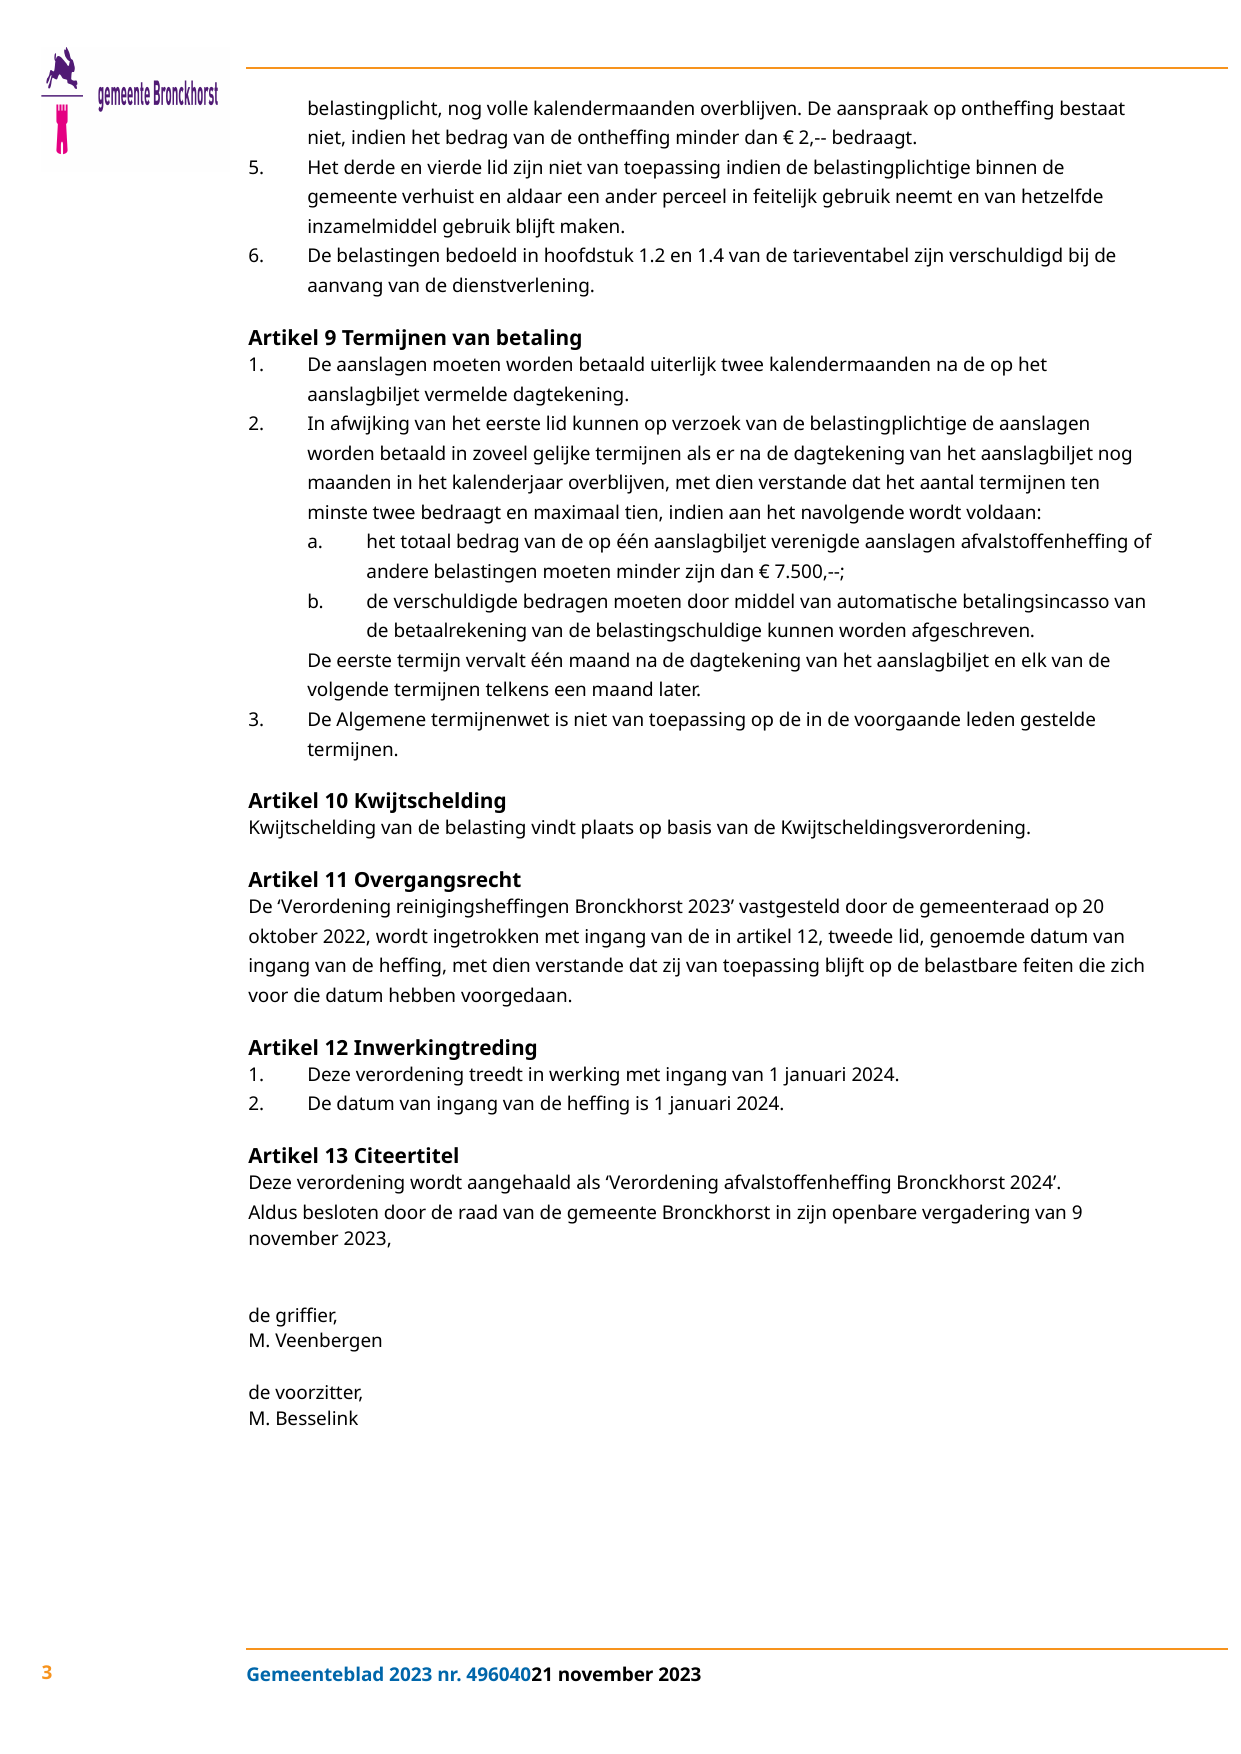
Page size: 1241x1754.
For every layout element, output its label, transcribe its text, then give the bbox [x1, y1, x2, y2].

list De Algemene termijnenwet is niet van toepassing op de in de voorgaande leden gestelde termijnen. [248, 706, 1152, 761]
text Artikel 11 Overgangsrecht [248, 865, 1152, 893]
text Artikel 10 Kwijtschelding [248, 786, 1152, 814]
picture [41, 47, 231, 172]
text Kwijtschelding van de belasting vindt plaats op basis van de Kwijtscheldingsverordening. [248, 814, 1152, 840]
list De datum van ingang van de heffing is 1 januari 2024. [248, 1091, 1152, 1116]
list Deze verordening treedt in werking met ingang van 1 januari 2024. [248, 1061, 1152, 1087]
text M. Besselink [248, 1405, 1152, 1431]
list De belastingen bedoeld in hoofdstuk 1.2 en 1.4 van de tarieventabel zijn verschuldigd bij de aanvang van de dienstverlening. [248, 243, 1152, 298]
text de voorzitter, [248, 1379, 1152, 1405]
text Artikel 13 Citeertitel [248, 1141, 1152, 1169]
list Het derde en vierde lid zijn niet van toepassing indien de belastingplichtige binnen de gemeente verhuist en aldaar een ander perceel in feitelijk gebruik neemt en van hetzelfde inzamelmiddel gebruik blijft maken. [248, 154, 1152, 239]
text M. Veenbergen [248, 1328, 1152, 1353]
list belastingplicht, nog volle kalendermaanden overblijven. De aanspraak op ontheffing bestaat niet, indien het bedrag van de ontheffing minder dan € 2,-- bedraagt. [248, 95, 1152, 150]
list De aanslagen moeten worden betaald uiterlijk twee kalendermaanden na de op het aanslagbiljet vermelde dagtekening. [248, 351, 1152, 406]
text Artikel 9 Termijnen van betaling [248, 323, 1152, 351]
list In afwijking van het eerste lid kunnen op verzoek van de belastingplichtige de aanslagen worden betaald in zoveel gelijke termijnen als er na de dagtekening van het aanslagbiljet nog maanden in het kalenderjaar overblijven, met dien verstande dat het aantal termijnen ten minste twee bedraagt en maximaal tien, indien aan het navolgende wordt voldaan: [248, 410, 1152, 525]
list De eerste termijn vervalt één maand na de dagtekening van het aanslagbiljet en elk van de volgende termijnen telkens een maand later. [248, 647, 1152, 702]
text Deze verordening wordt aangehaald als ‘Verordening afvalstoffenheffing Bronckhorst 2024’. [248, 1169, 1152, 1195]
text Artikel 12 Inwerkingtreding [248, 1033, 1152, 1061]
list het totaal bedrag van de op één aanslagbiljet verenigde aanslagen afvalstoffenheffing of andere belastingen moeten minder zijn dan € 7.500,--; [307, 529, 1152, 584]
text De ‘Verordening reinigingsheffingen Bronckhorst 2023’ vastgesteld door de gemeenteraad op 20 oktober 2022, wordt ingetrokken met ingang van de in artikel 12, tweede lid, genoemde datum van ingang van de heffing, met dien verstande dat zij van toepassing blijft op de belastbare feiten die zich voor die datum hebben voorgedaan. [248, 893, 1152, 1008]
list de verschuldigde bedragen moeten door middel van automatische betalingsincasso van de betaalrekening van de belastingschuldige kunnen worden afgeschreven. [307, 588, 1152, 643]
text de griffier, [248, 1302, 1152, 1328]
text Aldus besloten door de raad van de gemeente Bronckhorst in zijn openbare vergadering van 9 november 2023, [248, 1199, 1152, 1251]
